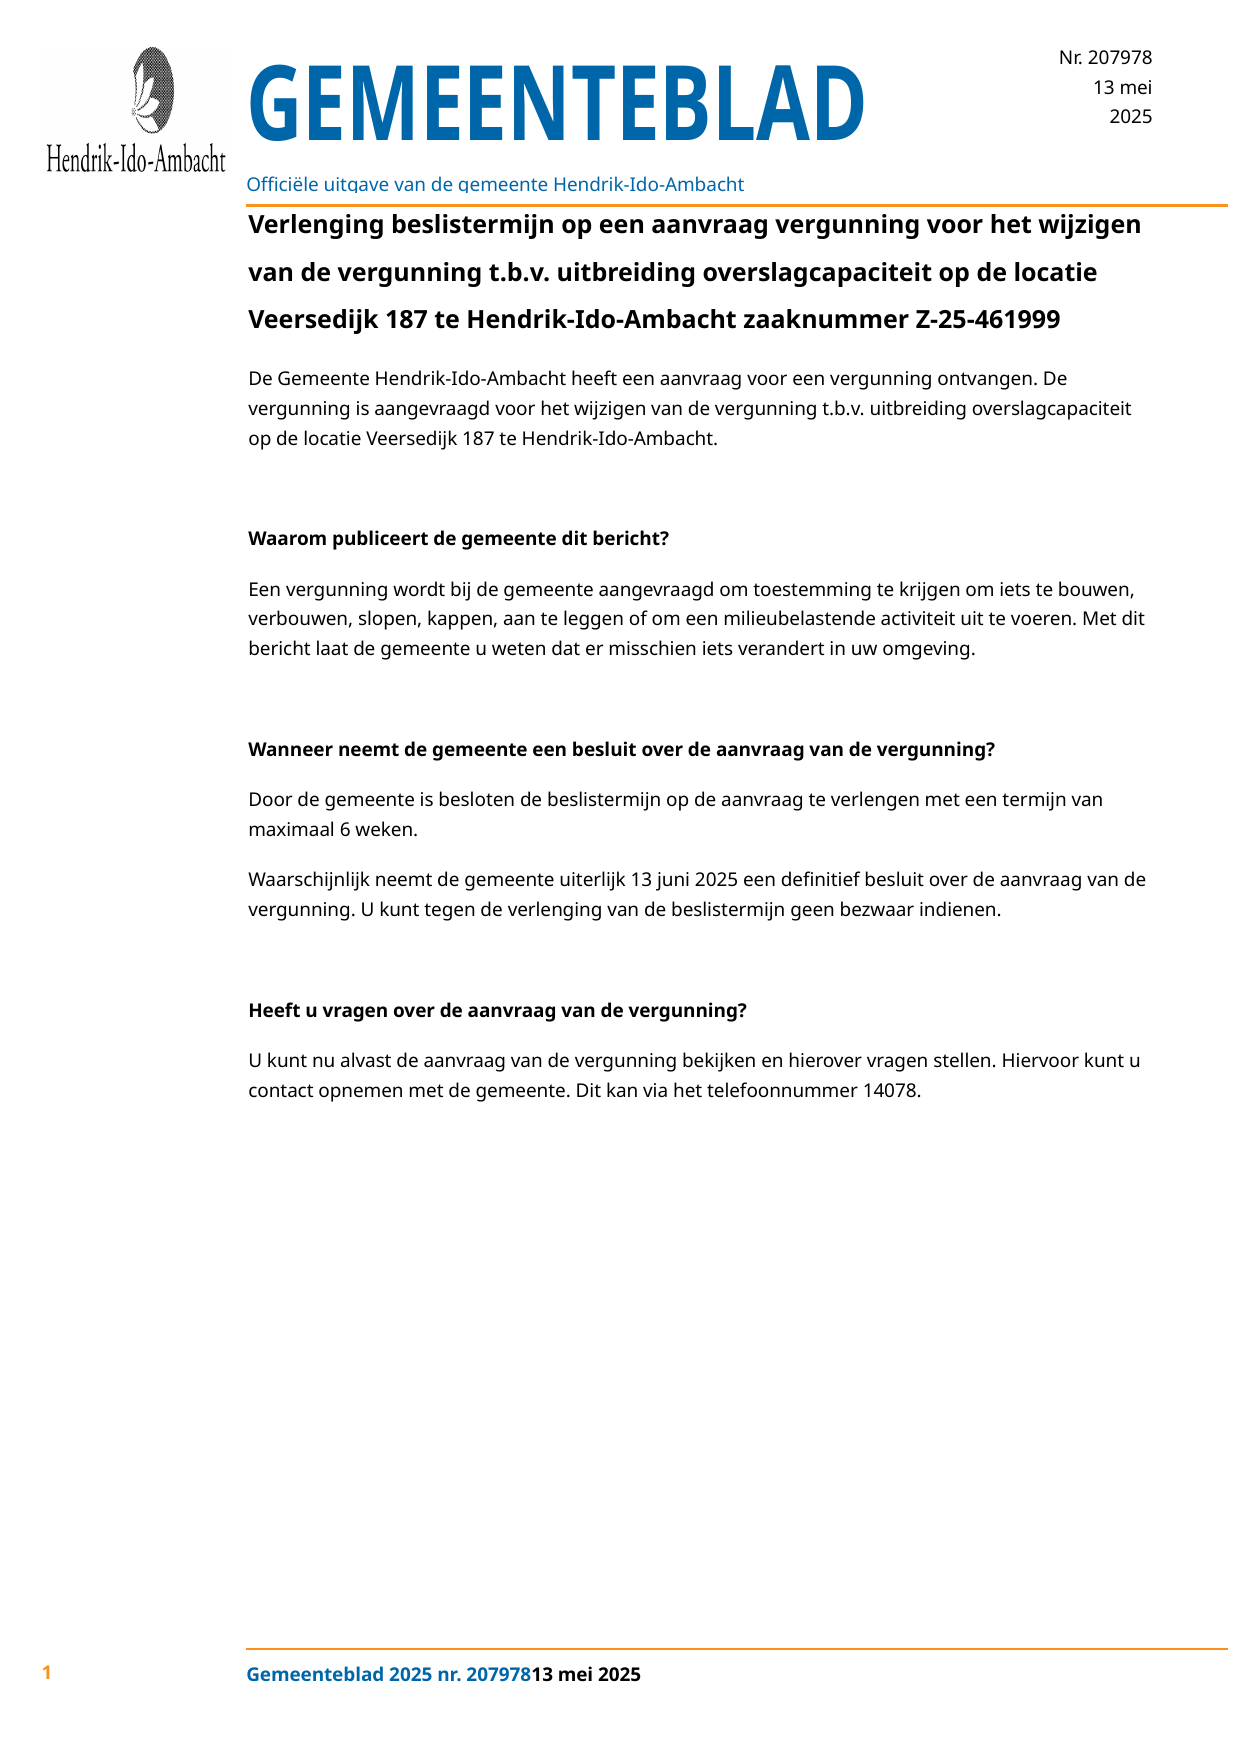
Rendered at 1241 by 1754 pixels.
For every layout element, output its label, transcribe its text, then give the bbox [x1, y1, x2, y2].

picture [41, 47, 231, 172]
text Waarom publiceert de gemeente dit bericht? [248, 526, 1152, 551]
text De Gemeente Hendrik-Ido-Ambacht heeft een aanvraag voor een vergunning ontvangen. De vergunning is aangevraagd voor het wijzigen van de vergunning t.b.v. uitbreiding overslagcapaciteit op de locatie Veersedijk 187 te Hendrik-Ido-Ambacht. [248, 366, 1152, 450]
text U kunt nu alvast de aanvraag van de vergunning bekijken en hierover vragen stellen. Hiervoor kunt u contact opnemen met de gemeente. Dit kan via het telefoonnummer 14078. [248, 1047, 1152, 1102]
text Heeft u vragen over de aanvraag van de vergunning? [248, 997, 1152, 1022]
text Een vergunning wordt bij de gemeente aangevraagd om toestemming te krijgen om iets te bouwen, verbouwen, slopen, kappen, aan te leggen of om een milieubelastende activiteit uit te voeren. Met dit bericht laat de gemeente u weten dat er misschien iets verandert in uw omgeving. [248, 576, 1152, 661]
text Door de gemeente is besloten de beslistermijn op de aanvraag te verlengen met een termijn van maximaal 6 weken. [248, 786, 1152, 842]
text Waarschijnlijk neemt de gemeente uiterlijk 13 juni 2025 een definitief besluit over de aanvraag van de vergunning. U kunt tegen de verlenging van de beslistermijn geen bezwaar indienen. [248, 866, 1152, 922]
text Verlenging beslistermijn op een aanvraag vergunning voor het wijzigen van de vergunning t.b.v. uitbreiding overslagcapaciteit op de locatie Veersedijk 187 te Hendrik-Ido-Ambacht zaaknummer Z-25-461999 [248, 207, 1152, 336]
text Wanneer neemt de gemeente een besluit over de aanvraag van de vergunning? [248, 736, 1152, 762]
